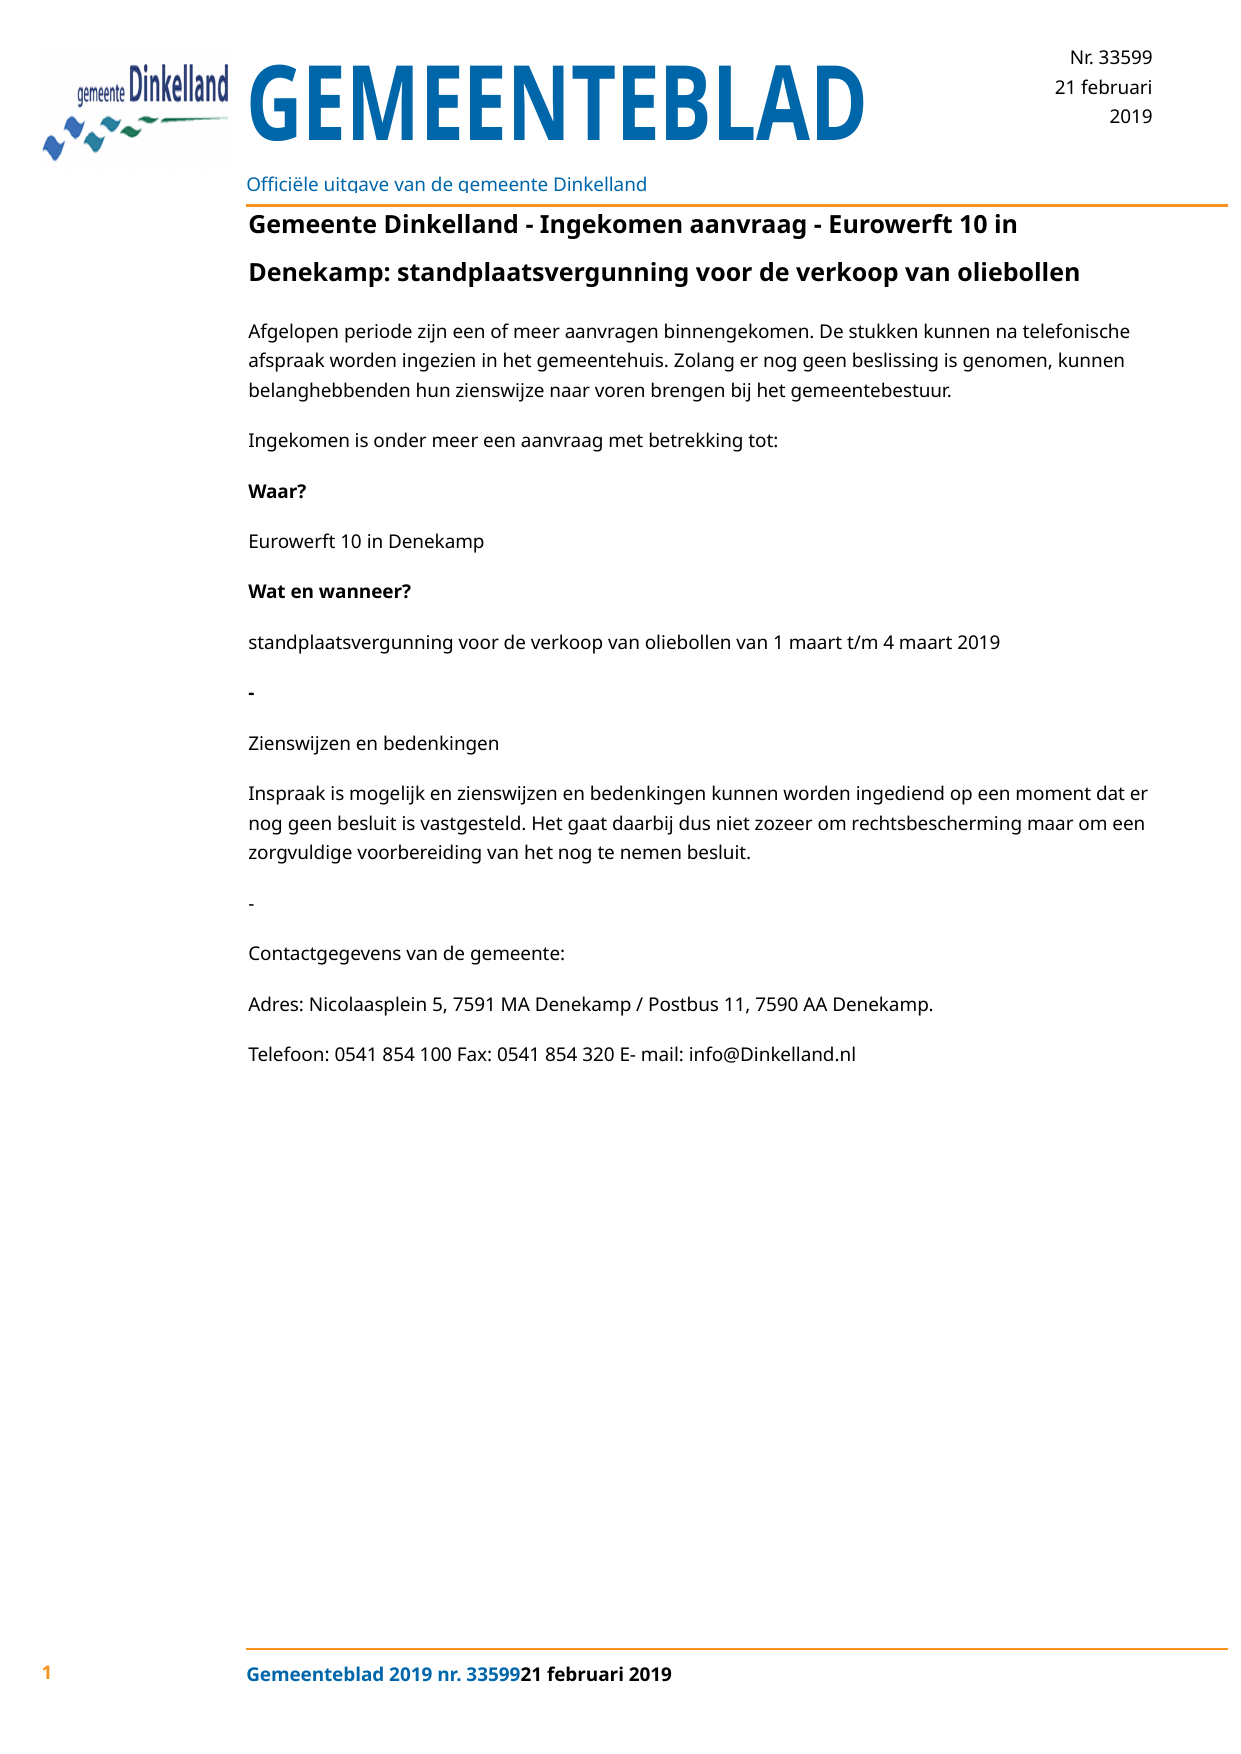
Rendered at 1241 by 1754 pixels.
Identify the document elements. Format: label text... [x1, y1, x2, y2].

picture [41, 47, 231, 172]
text Telefoon: 0541 854 100 Fax: 0541 854 320 E- mail: info@Dinkelland.nl [248, 1041, 1152, 1067]
text standplaatsvergunning voor de verkoop van oliebollen van 1 maart t/m 4 maart 2019 [248, 629, 1152, 655]
text Eurowerft 10 in Denekamp [248, 528, 1152, 554]
text Waar? [248, 478, 1152, 504]
text Adres: Nicolaasplein 5, 7591 MA Denekamp / Postbus 11, 7590 AA Denekamp. [248, 991, 1152, 1017]
text Inspraak is mogelijk en zienswijzen en bedenkingen kunnen worden ingediend op een moment dat er nog geen besluit is vastgesteld. Het gaat daarbij dus niet zozeer om rechtsbescherming maar om een zorgvuldige voorbereiding van het nog te nemen besluit. [248, 780, 1152, 865]
text - [248, 890, 1152, 916]
text Ingekomen is onder meer een aanvraag met betrekking tot: [248, 427, 1152, 453]
text Wat en wanneer? [248, 579, 1152, 604]
text Afgelopen periode zijn een of meer aanvragen binnengekomen. De stukken kunnen na telefonische afspraak worden ingezien in het gemeentehuis. Zolang er nog geen beslissing is genomen, kunnen belanghebbenden hun zienswijze naar voren brengen bij het gemeentebestuur. [248, 318, 1152, 403]
text Zienswijzen en bedenkingen [248, 730, 1152, 756]
text - [248, 679, 1152, 705]
text Contactgegevens van de gemeente: [248, 940, 1152, 966]
text Gemeente Dinkelland - Ingekomen aanvraag - Eurowerft 10 in Denekamp: standplaatsvergunning voor de verkoop van oliebollen [248, 207, 1152, 288]
